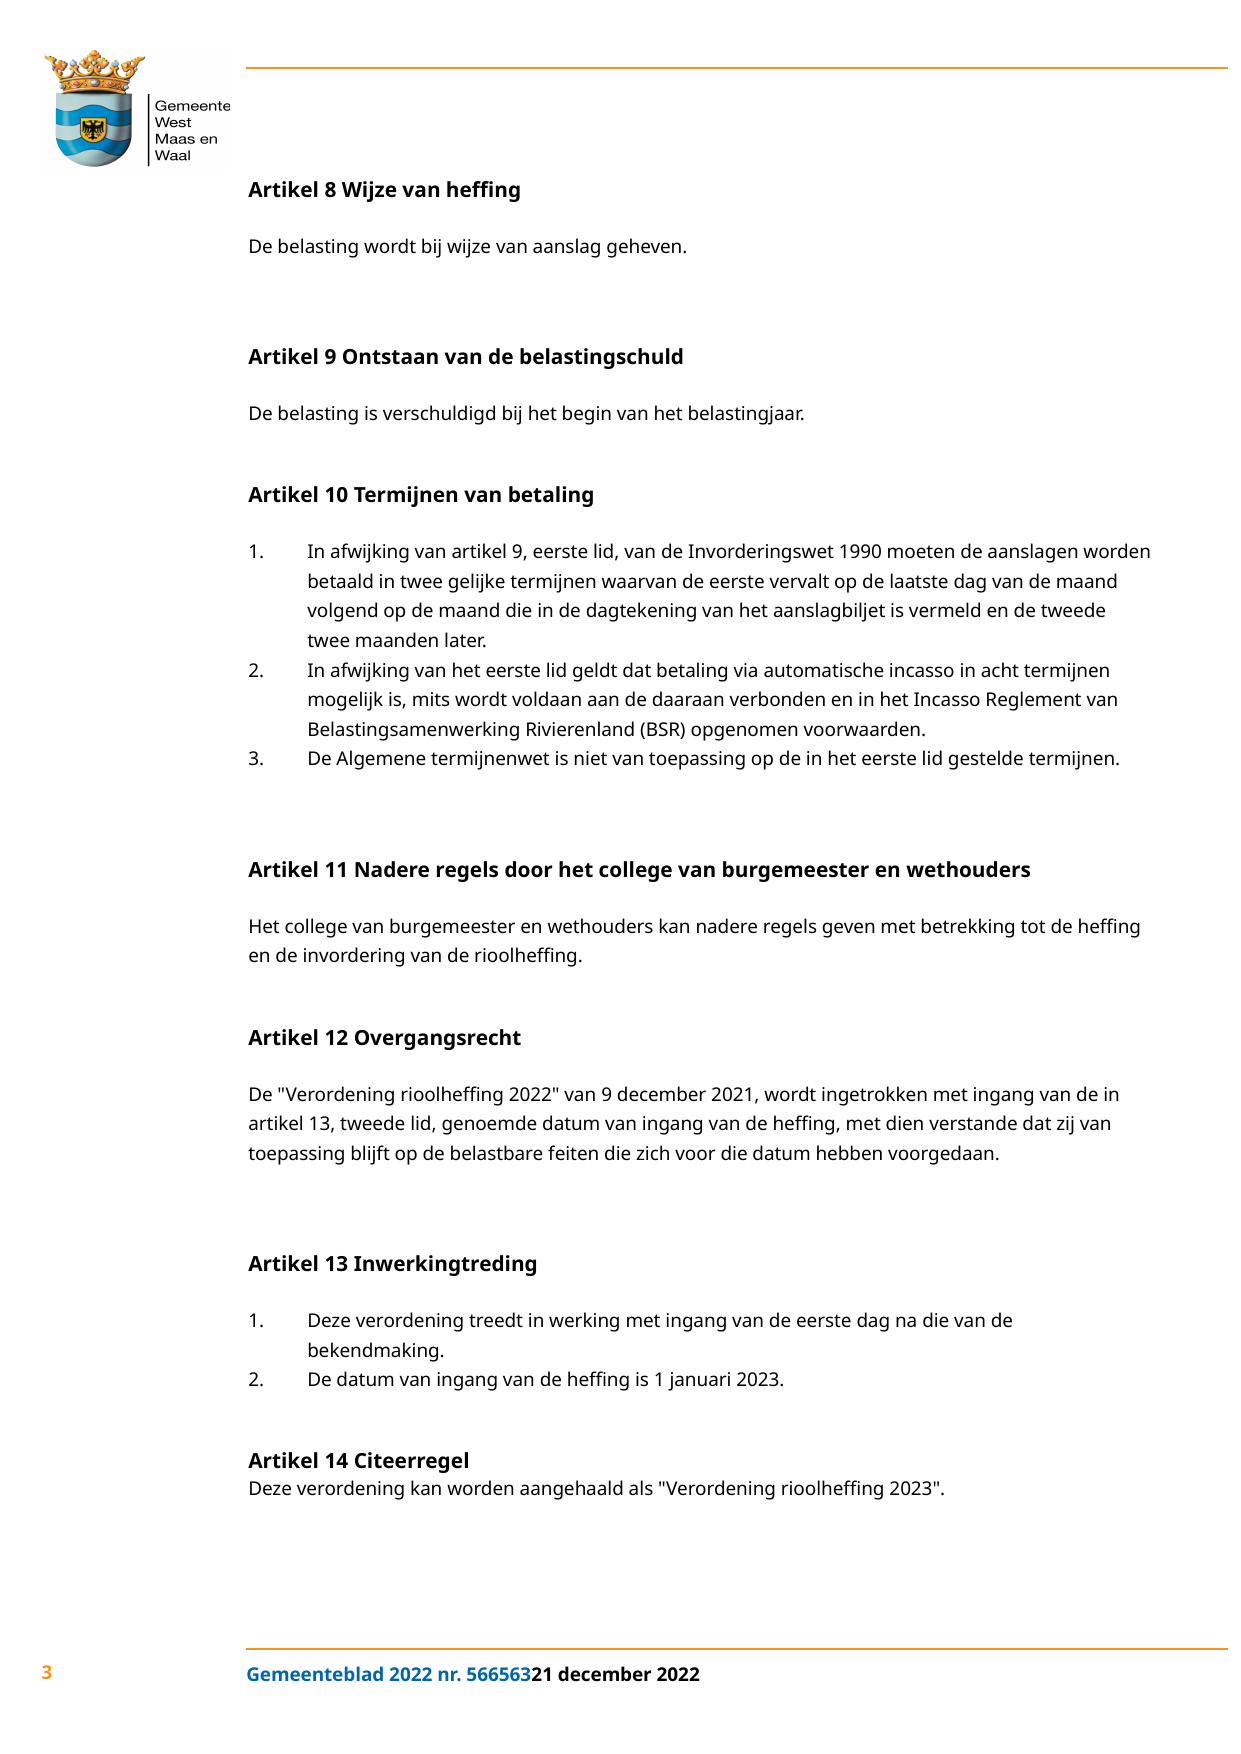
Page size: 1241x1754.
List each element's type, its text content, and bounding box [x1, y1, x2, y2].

text Deze verordening kan worden aangehaald als "Verordening rioolheffing 2023". [248, 1475, 1152, 1501]
list Deze verordening treedt in werking met ingang van de eerste dag na die van de bekendmaking. [248, 1307, 1152, 1363]
text Artikel 9 Ontstaan van de belastingschuld [248, 342, 1152, 371]
text Artikel 14 Citeerregel [248, 1447, 1152, 1475]
text Artikel 11 Nadere regels door het college van burgemeester en wethouders [248, 855, 1152, 883]
text De belasting is verschuldigd bij het begin van het belastingjaar. [248, 400, 1152, 426]
text Artikel 8 Wijze van heffing [248, 175, 1152, 203]
text Artikel 10 Termijnen van betaling [248, 480, 1152, 509]
text De "Verordening rioolheffing 2022" van 9 december 2021, wordt ingetrokken met ingang van de in artikel 13, tweede lid, genoemde datum van ingang van de heffing, met dien verstande dat zij van toepassing blijft op de belastbare feiten die zich voor die datum hebben voorgedaan. [248, 1081, 1152, 1166]
text Artikel 13 Inwerkingtreding [248, 1249, 1152, 1278]
list De Algemene termijnenwet is niet van toepassing op de in het eerste lid gestelde termijnen. [248, 746, 1152, 771]
text Het college van burgemeester en wethouders kan nadere regels geven met betrekking tot de heffing en de invordering van de rioolheffing. [248, 913, 1152, 968]
text De belasting wordt bij wijze van aanslag geheven. [248, 233, 1152, 258]
text Artikel 12 Overgangsrecht [248, 1023, 1152, 1051]
list De datum van ingang van de heffing is 1 januari 2023. [248, 1367, 1152, 1392]
picture [41, 47, 231, 172]
list In afwijking van artikel 9, eerste lid, van de Invorderingswet 1990 moeten de aanslagen worden betaald in twee gelijke termijnen waarvan de eerste vervalt op de laatste dag van de maand volgend op de maand die in de dagtekening van het aanslagbiljet is vermeld en de tweede twee maanden later. [248, 538, 1152, 653]
list In afwijking van het eerste lid geldt dat betaling via automatische incasso in acht termijnen mogelijk is, mits wordt voldaan aan de daaraan verbonden en in het Incasso Reglement van Belastingsamenwerking Rivierenland (BSR) opgenomen voorwaarden. [248, 657, 1152, 742]
